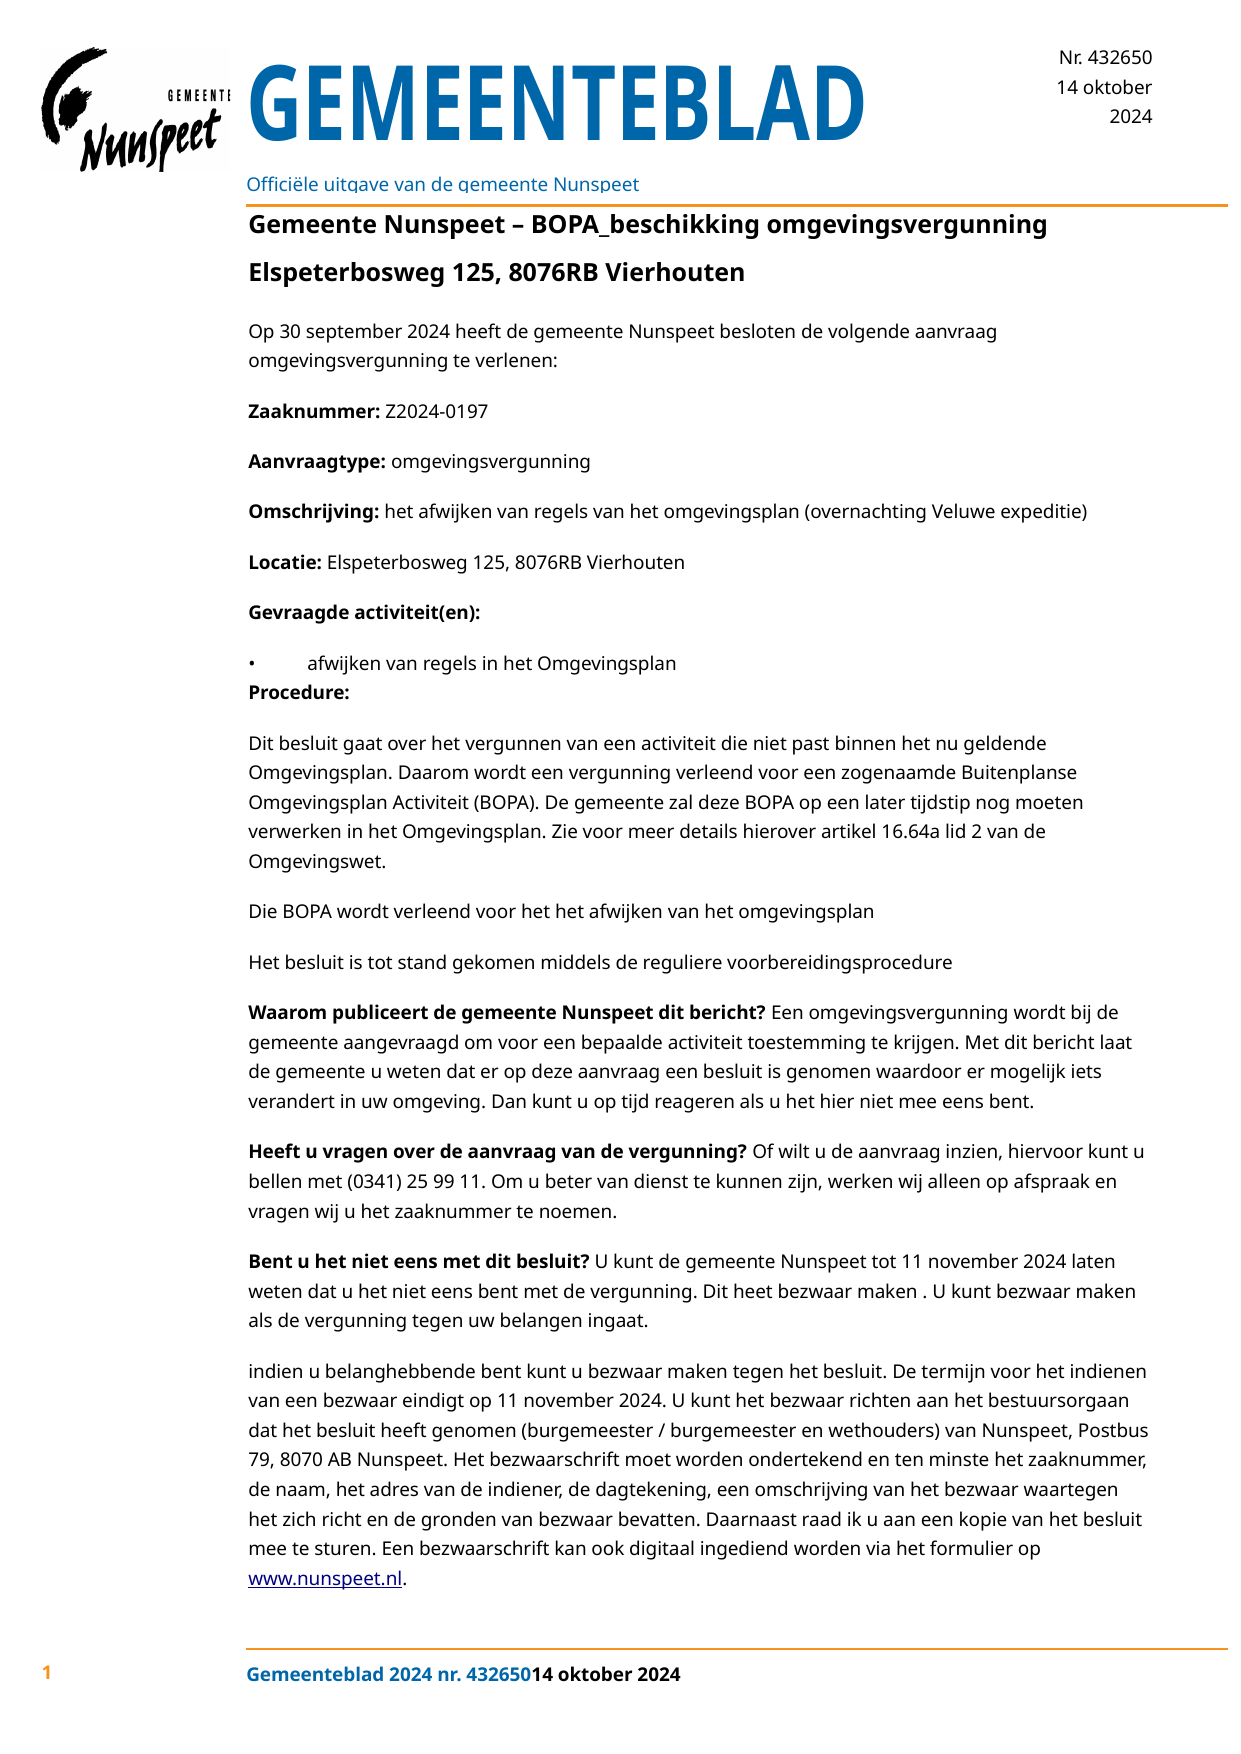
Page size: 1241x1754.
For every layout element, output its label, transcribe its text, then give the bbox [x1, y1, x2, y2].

text Die BOPA wordt verleend voor het het afwijken van het omgevingsplan [248, 899, 1152, 924]
text Het besluit is tot stand gekomen middels de reguliere voorbereidingsprocedure [248, 949, 1152, 975]
text Op 30 september 2024 heeft de gemeente Nunspeet besloten de volgende aanvraag omgevingsvergunning te verlenen: [248, 318, 1152, 373]
text indien u belanghebbende bent kunt u bezwaar maken tegen het besluit. De termijn voor het indienen van een bezwaar eindigt op 11 november 2024. U kunt het bezwaar richten aan het bestuursorgaan dat het besluit heeft genomen (burgemeester / burgemeester en wethouders) van Nunspeet, Postbus 79, 8070 AB Nunspeet. Het bezwaarschrift moet worden ondertekend en ten minste het zaaknummer, de naam, het adres van de indiener, de dagtekening, een omschrijving van het bezwaar waartegen het zich richt en de gronden van bezwaar bevatten. Daarnaast raad ik u aan een kopie van het besluit mee te sturen. Een bezwaarschrift kan ook digitaal ingediend worden via het formulier op www.nunspeet.nl. [248, 1358, 1152, 1591]
text Aanvraagtype: omgevingsvergunning [248, 448, 1152, 474]
text Gevraagde activiteit(en): [248, 599, 1152, 625]
text Omschrijving: het afwijken van regels van het omgevingsplan (overnachting Veluwe expeditie) [248, 499, 1152, 524]
text Locatie: Elspeterbosweg 125, 8076RB Vierhouten [248, 549, 1152, 575]
list afwijken van regels in het Omgevingsplan [248, 650, 1152, 676]
text Procedure: [248, 679, 1152, 705]
text Dit besluit gaat over het vergunnen van een activiteit die niet past binnen het nu geldende Omgevingsplan. Daarom wordt een vergunning verleend voor een zogenaamde Buitenplanse Omgevingsplan Activiteit (BOPA). De gemeente zal deze BOPA op een later tijdstip nog moeten verwerken in het Omgevingsplan. Zie voor meer details hierover artikel 16.64a lid 2 van de Omgevingswet. [248, 730, 1152, 874]
text Gemeente Nunspeet – BOPA_beschikking omgevingsvergunning Elspeterbosweg 125, 8076RB Vierhouten [248, 207, 1152, 288]
text Bent u het niet eens met dit besluit? U kunt de gemeente Nunspeet tot 11 november 2024 laten weten dat u het niet eens bent met de vergunning. Dit heet bezwaar maken . U kunt bezwaar maken als de vergunning tegen uw belangen ingaat. [248, 1248, 1152, 1333]
text Waarom publiceert de gemeente Nunspeet dit bericht? Een omgevingsvergunning wordt bij de gemeente aangevraagd om voor een bepaalde activiteit toestemming te krijgen. Met dit bericht laat de gemeente u weten dat er op deze aanvraag een besluit is genomen waardoor er mogelijk iets verandert in uw omgeving. Dan kunt u op tijd reageren als u het hier niet mee eens bent. [248, 999, 1152, 1114]
text Heeft u vragen over de aanvraag van de vergunning? Of wilt u de aanvraag inzien, hiervoor kunt u bellen met (0341) 25 99 11. Om u beter van dienst te kunnen zijn, werken wij alleen op afspraak en vragen wij u het zaaknummer te noemen. [248, 1139, 1152, 1224]
picture [41, 47, 231, 172]
text Zaaknummer: Z2024-0197 [248, 398, 1152, 424]
